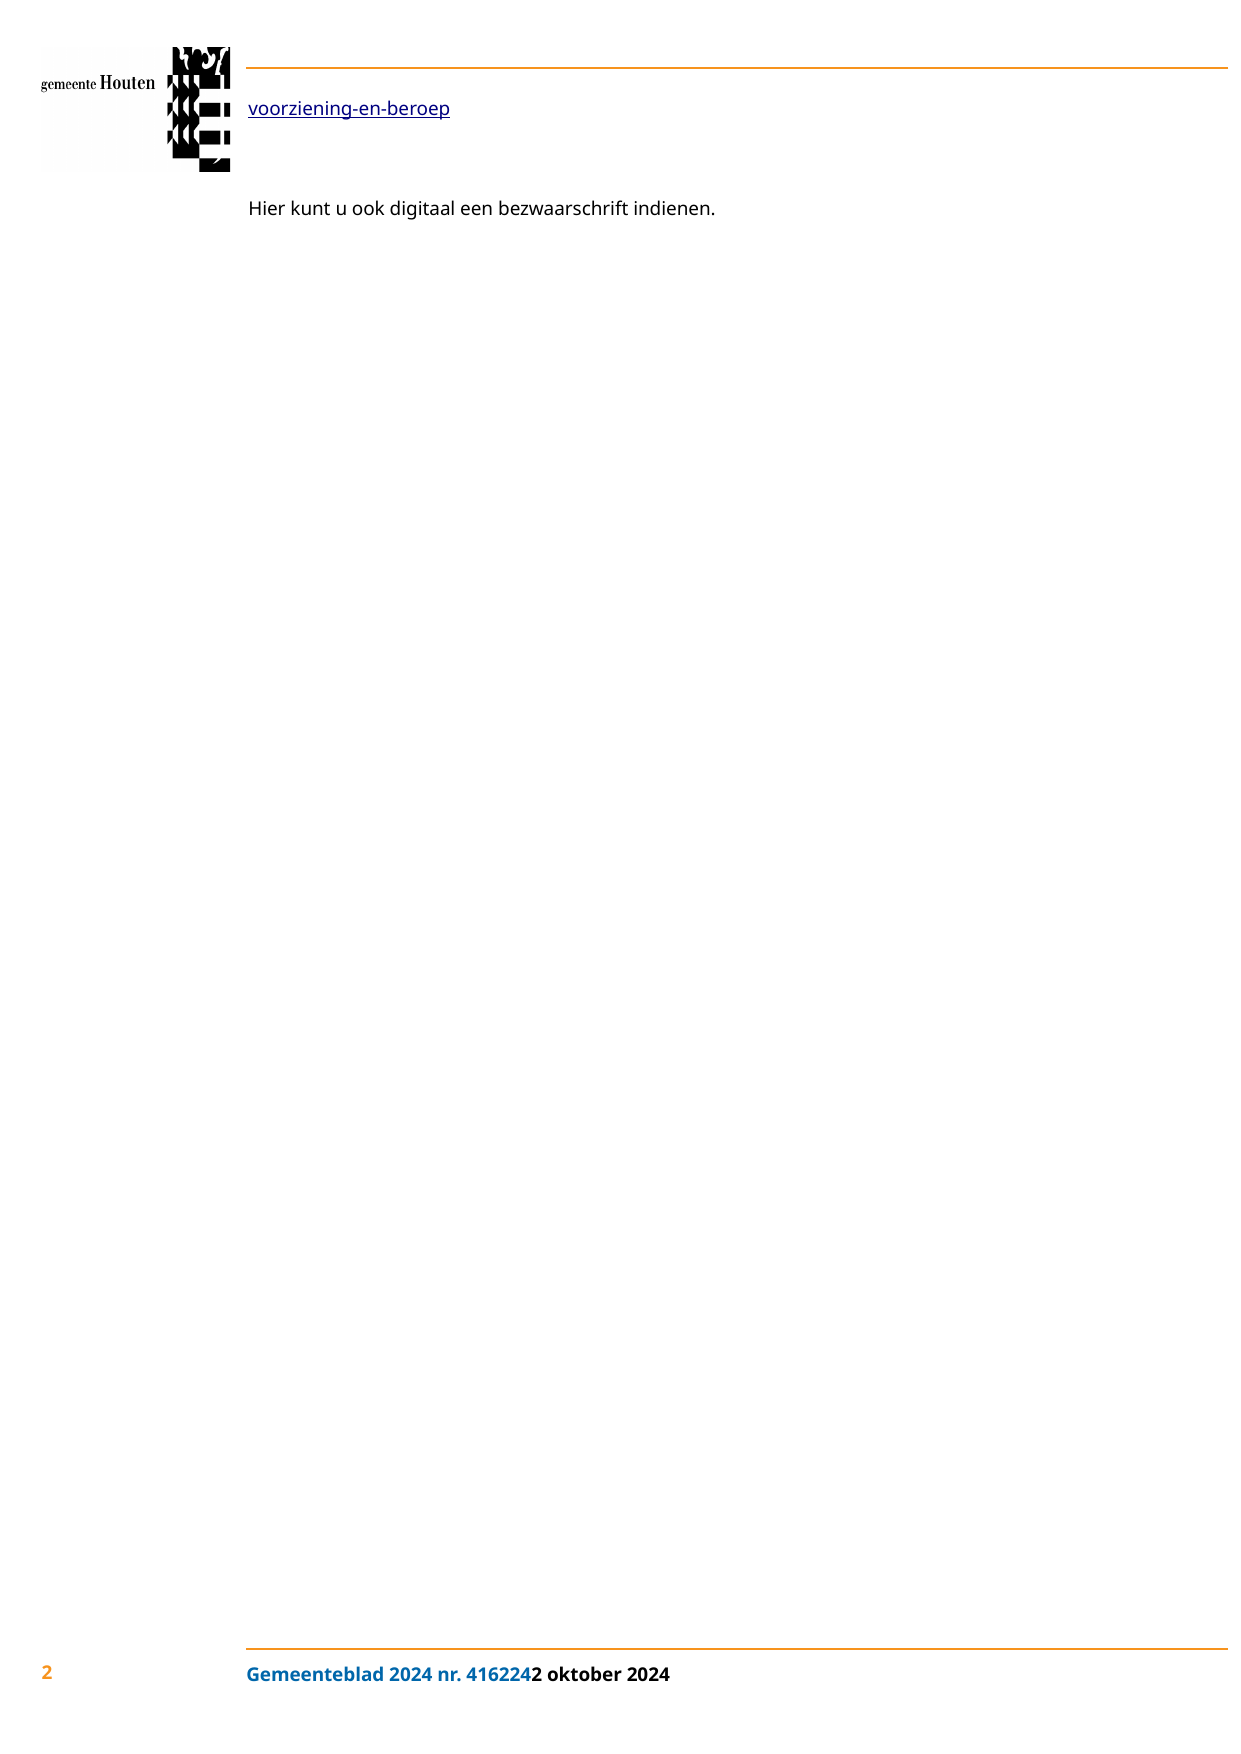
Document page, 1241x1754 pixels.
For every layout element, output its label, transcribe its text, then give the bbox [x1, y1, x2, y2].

text voorziening-en-beroep [248, 95, 1152, 121]
picture [41, 47, 231, 172]
text Hier kunt u ook digitaal een bezwaarschrift indienen. [248, 196, 1152, 221]
